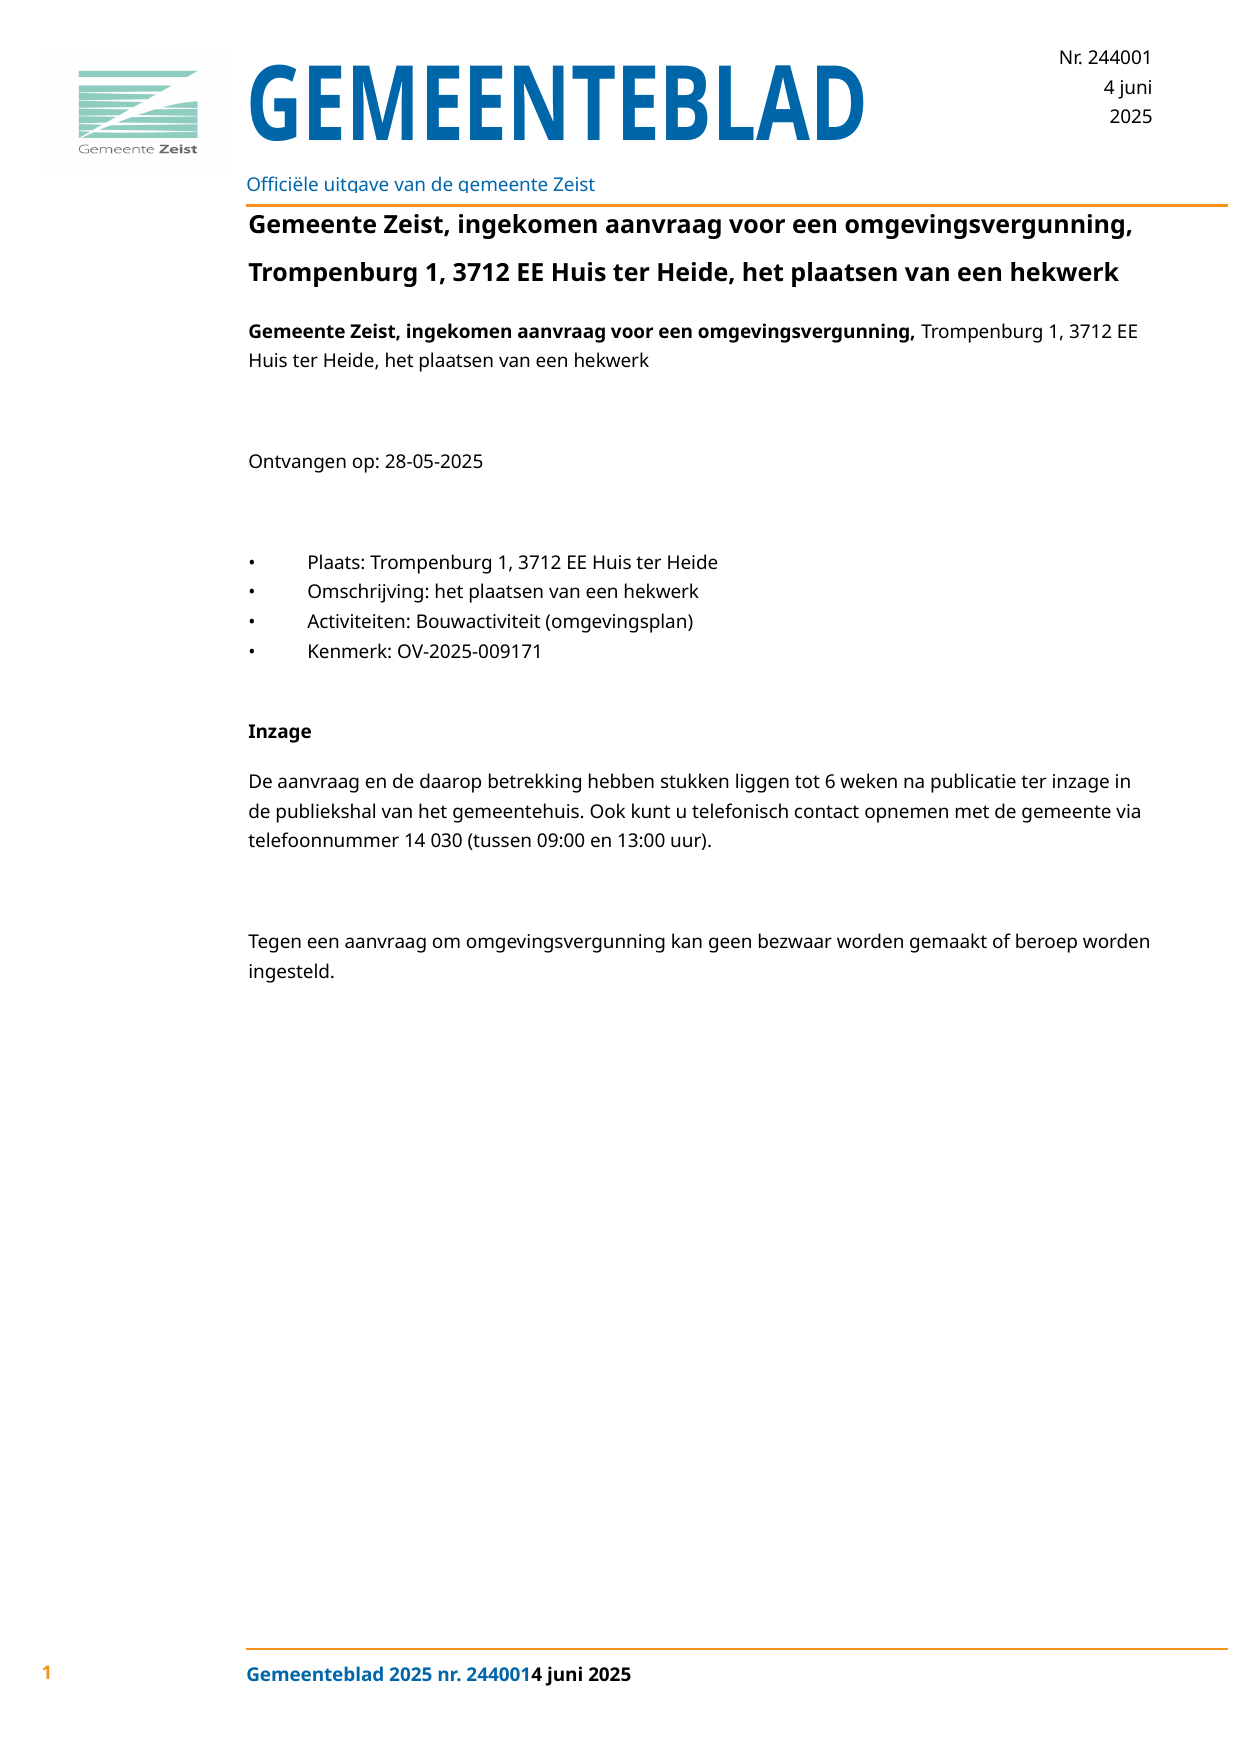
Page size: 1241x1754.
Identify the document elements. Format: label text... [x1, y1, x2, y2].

text Tegen een aanvraag om omgevingsvergunning kan geen bezwaar worden gemaakt of beroep worden ingesteld. [248, 928, 1152, 984]
text Inzage [248, 718, 1152, 744]
text Ontvangen op: 28-05-2025 [248, 448, 1152, 474]
text Gemeente Zeist, ingekomen aanvraag voor een omgevingsvergunning, Trompenburg 1, 3712 EE Huis ter Heide, het plaatsen van een hekwerk [248, 318, 1152, 373]
picture [41, 47, 231, 172]
list Activiteiten: Bouwactiviteit (omgevingsplan) [248, 608, 1152, 634]
list Kenmerk: OV-2025-009171 [248, 638, 1152, 664]
text Gemeente Zeist, ingekomen aanvraag voor een omgevingsvergunning, Trompenburg 1, 3712 EE Huis ter Heide, het plaatsen van een hekwerk [248, 207, 1152, 288]
list Plaats: Trompenburg 1, 3712 EE Huis ter Heide [248, 549, 1152, 575]
list Omschrijving: het plaatsen van een hekwerk [248, 579, 1152, 604]
text De aanvraag en de daarop betrekking hebben stukken liggen tot 6 weken na publicatie ter inzage in de publiekshal van het gemeentehuis. Ook kunt u telefonisch contact opnemen met de gemeente via telefoonnummer 14 030 (tussen 09:00 en 13:00 uur). [248, 768, 1152, 853]
